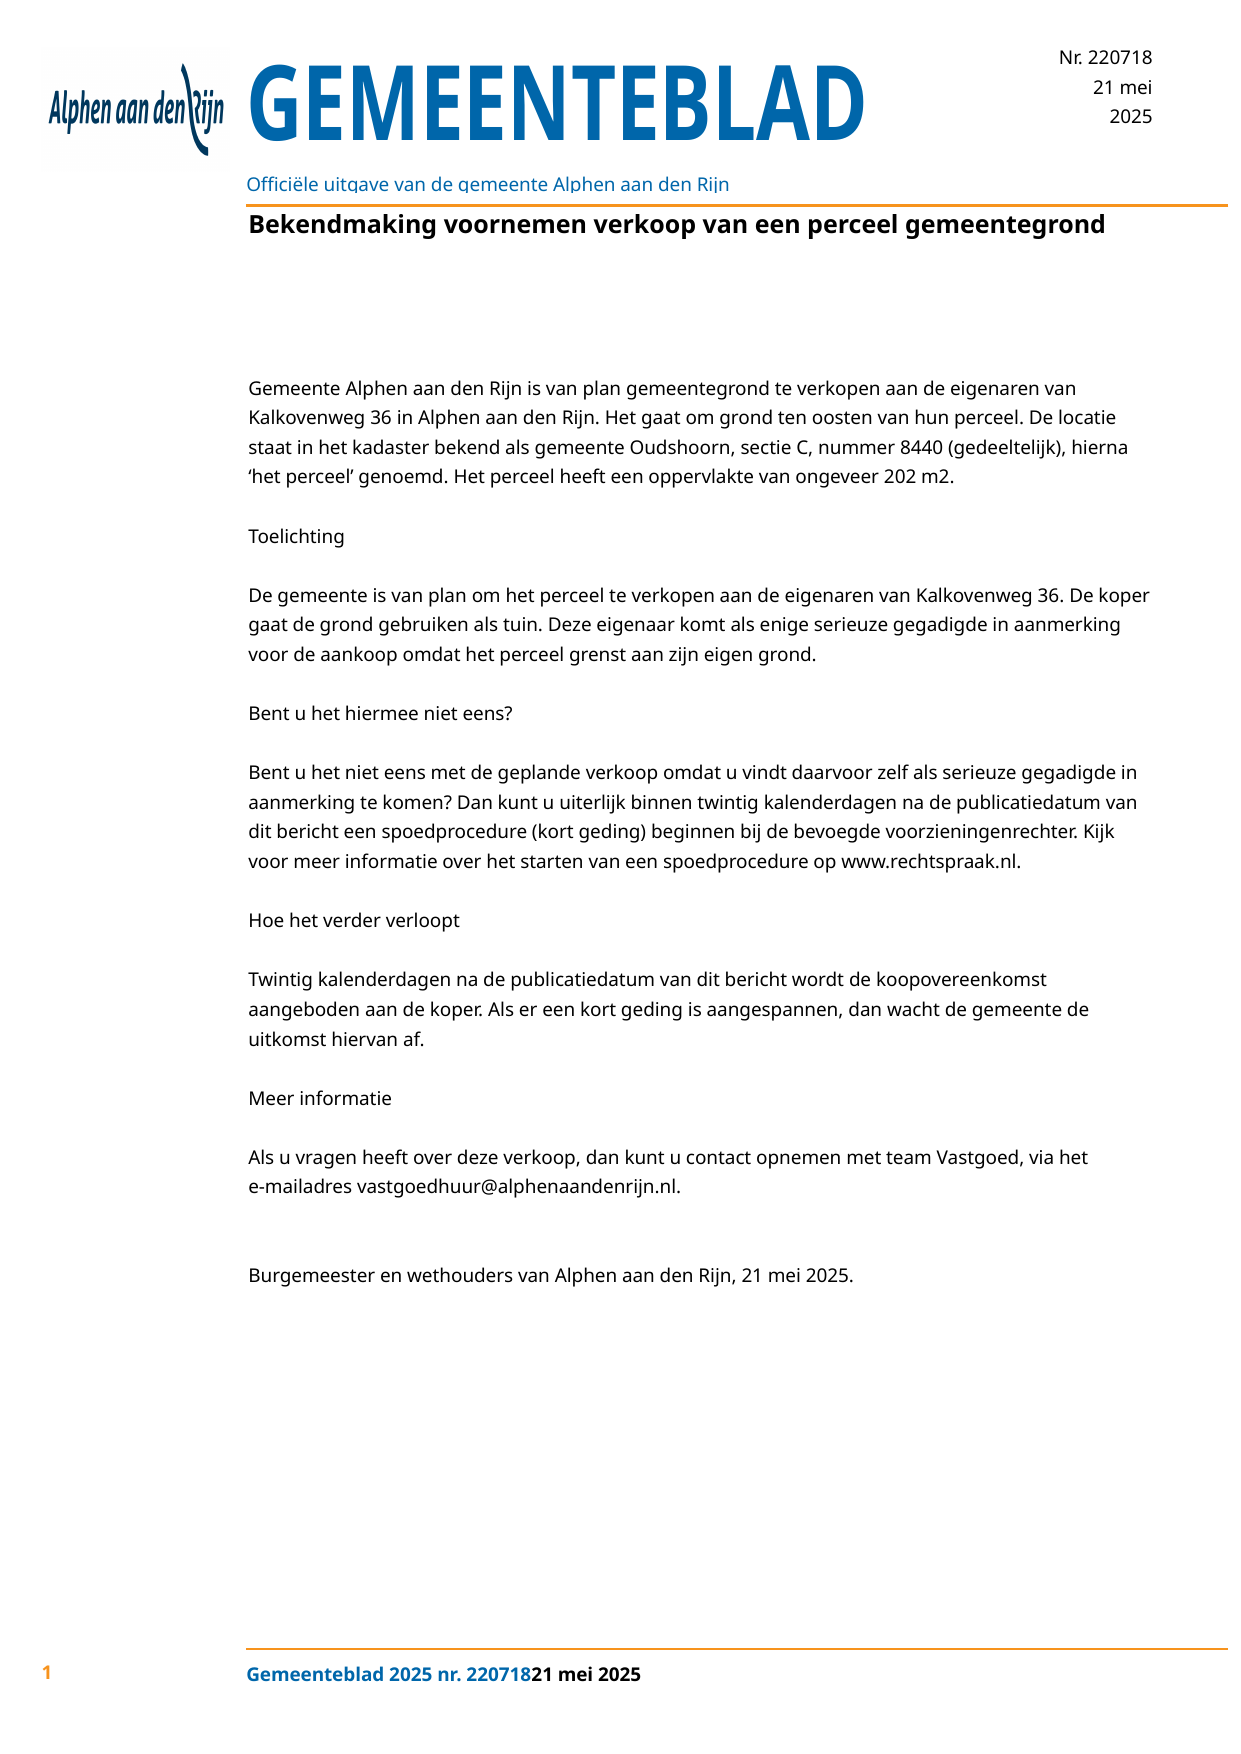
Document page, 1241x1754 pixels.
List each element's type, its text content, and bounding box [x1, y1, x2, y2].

text e-mailadres vastgoedhuur@alphenaandenrijn.nl. [248, 1174, 1152, 1199]
text Bekendmaking voornemen verkoop van een perceel gemeentegrond [248, 207, 1152, 241]
text Bent u het niet eens met de geplande verkoop omdat u vindt daarvoor zelf als serieuze gegadigde in aanmerking te komen? Dan kunt u uiterlijk binnen twintig kalenderdagen na de publicatiedatum van dit bericht een spoedprocedure (kort geding) beginnen bij de bevoegde voorzieningenrechter. Kijk voor meer informatie over het starten van een spoedprocedure op www.rechtspraak.nl. [248, 759, 1152, 874]
text Gemeente Alphen aan den Rijn is van plan gemeentegrond te verkopen aan de eigenaren van Kalkovenweg 36 in Alphen aan den Rijn. Het gaat om grond ten oosten van hun perceel. De locatie staat in het kadaster bekend als gemeente Oudshoorn, sectie C, nummer 8440 (gedeeltelijk), hierna ‘het perceel’ genoemd. Het perceel heeft een oppervlakte van ongeveer 202 m2. [248, 375, 1152, 489]
text Twintig kalenderdagen na de publicatiedatum van dit bericht wordt de koopovereenkomst aangeboden aan de koper. Als er een kort geding is aangespannen, dan wacht de gemeente de uitkomst hiervan af. [248, 967, 1152, 1051]
text Als u vragen heeft over deze verkoop, dan kunt u contact opnemen met team Vastgoed, via het [248, 1144, 1152, 1170]
text Toelichting [248, 523, 1152, 548]
text Hoe het verder verloopt [248, 907, 1152, 933]
picture [41, 47, 231, 172]
text De gemeente is van plan om het perceel te verkopen aan de eigenaren van Kalkovenweg 36. De koper gaat de grond gebruiken als tuin. Deze eigenaar komt als enige serieuze gegadigde in aanmerking voor de aankoop omdat het perceel grenst aan zijn eigen grond. [248, 582, 1152, 667]
text Meer informatie [248, 1085, 1152, 1111]
text Bent u het hiermee niet eens? [248, 700, 1152, 726]
text Burgemeester en wethouders van Alphen aan den Rijn, 21 mei 2025. [248, 1262, 1152, 1288]
